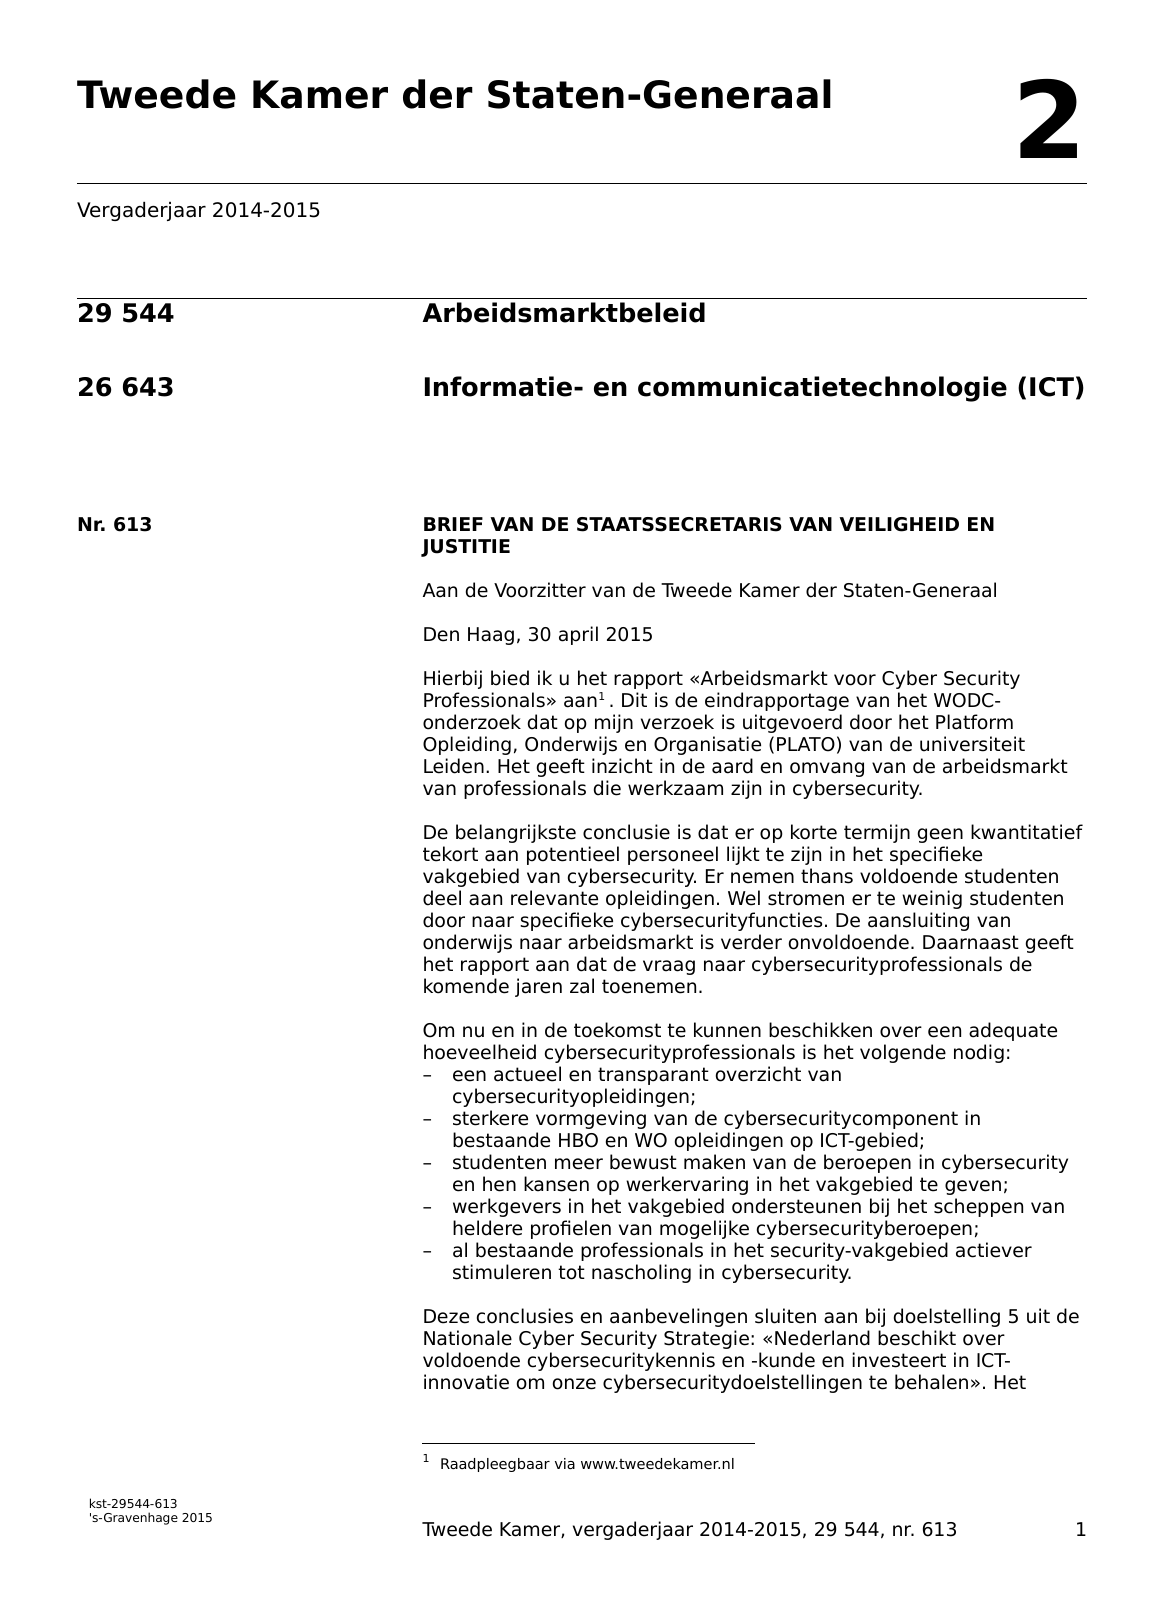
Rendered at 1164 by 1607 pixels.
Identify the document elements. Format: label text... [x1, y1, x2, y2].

text Deze conclusies en aanbevelingen sluiten aan bij doelstelling 5 uit de Nationale Cyber Security Strategie: «Nederland beschikt over voldoende cybersecuritykennis en -kunde en investeert in ICT-innovatie om onze cybersecuritydoelstellingen te behalen». Het [422, 1306, 1087, 1394]
text De belangrijkste conclusie is dat er op korte termijn geen kwantitatief tekort aan potentieel personeel lijkt te zijn in het specifieke vakgebied van cybersecurity. Er nemen thans voldoende studenten deel aan relevante opleidingen. Wel stromen er te weinig studenten door naar specifieke cybersecurityfuncties. De aansluiting van onderwijs naar arbeidsmarkt is verder onvoldoende. Daarnaast geeft het rapport aan dat de vraag naar cybersecurityprofessionals de komende jaren zal toenemen. [422, 822, 1087, 998]
text – al bestaande professionals in het security-vakgebied actiever stimuleren tot nascholing in cybersecurity. [422, 1240, 1087, 1284]
text – sterkere vormgeving van de cybersecuritycomponent in bestaande HBO en WO opleidingen op ICT-gebied; [422, 1108, 1087, 1152]
text – studenten meer bewust maken van de beroepen in cybersecurity en hen kansen op werkervaring in het vakgebied te geven; [422, 1152, 1087, 1196]
text Den Haag, 30 april 2015 [422, 624, 1087, 646]
table_cell Vergaderjaar 2014-2015 [77, 184, 1087, 298]
text Raadpleegbaar via www.tweedekamer.nl [422, 1452, 1087, 1474]
subtitle 29 544 Arbeidsmarktbeleid [77, 299, 1087, 329]
text Aan de Voorzitter van de Tweede Kamer der Staten-Generaal [422, 580, 1087, 602]
text – een actueel en transparant overzicht van cybersecurityopleidingen; [422, 1064, 1087, 1108]
text kst-29544-613 [88, 1497, 323, 1511]
text Hierbij bied ik u het rapport «Arbeidsmarkt voor Cyber Security Professionals» aan. Dit is de eindrapportage van het WODC-onderzoek dat op mijn verzoek is uitgevoerd door het Platform Opleiding, Onderwijs en Organisatie (PLATO) van de universiteit Leiden. Het geeft inzicht in de aard en omvang van de arbeidsmarkt van professionals die werkzaam zijn in cybersecurity. [422, 668, 1087, 800]
subtitle Nr. 613 BRIEF VAN DE STAATSSECRETARIS VAN VEILIGHEID EN JUSTITIE [77, 514, 1087, 558]
table_header 2 [886, 59, 1087, 183]
text 's-Gravenhage 2015 [88, 1511, 323, 1525]
subtitle 26 643 Informatie- en communicatietechnologie (ICT) [77, 373, 1087, 403]
text Om nu en in de toekomst te kunnen beschikken over een adequate hoeveelheid cybersecurityprofessionals is het volgende nodig: [422, 1020, 1087, 1064]
text – werkgevers in het vakgebied ondersteunen bij het scheppen van heldere profielen van mogelijke cybersecurityberoepen; [422, 1196, 1087, 1240]
table_header Tweede Kamer der Staten-Generaal [77, 59, 886, 183]
